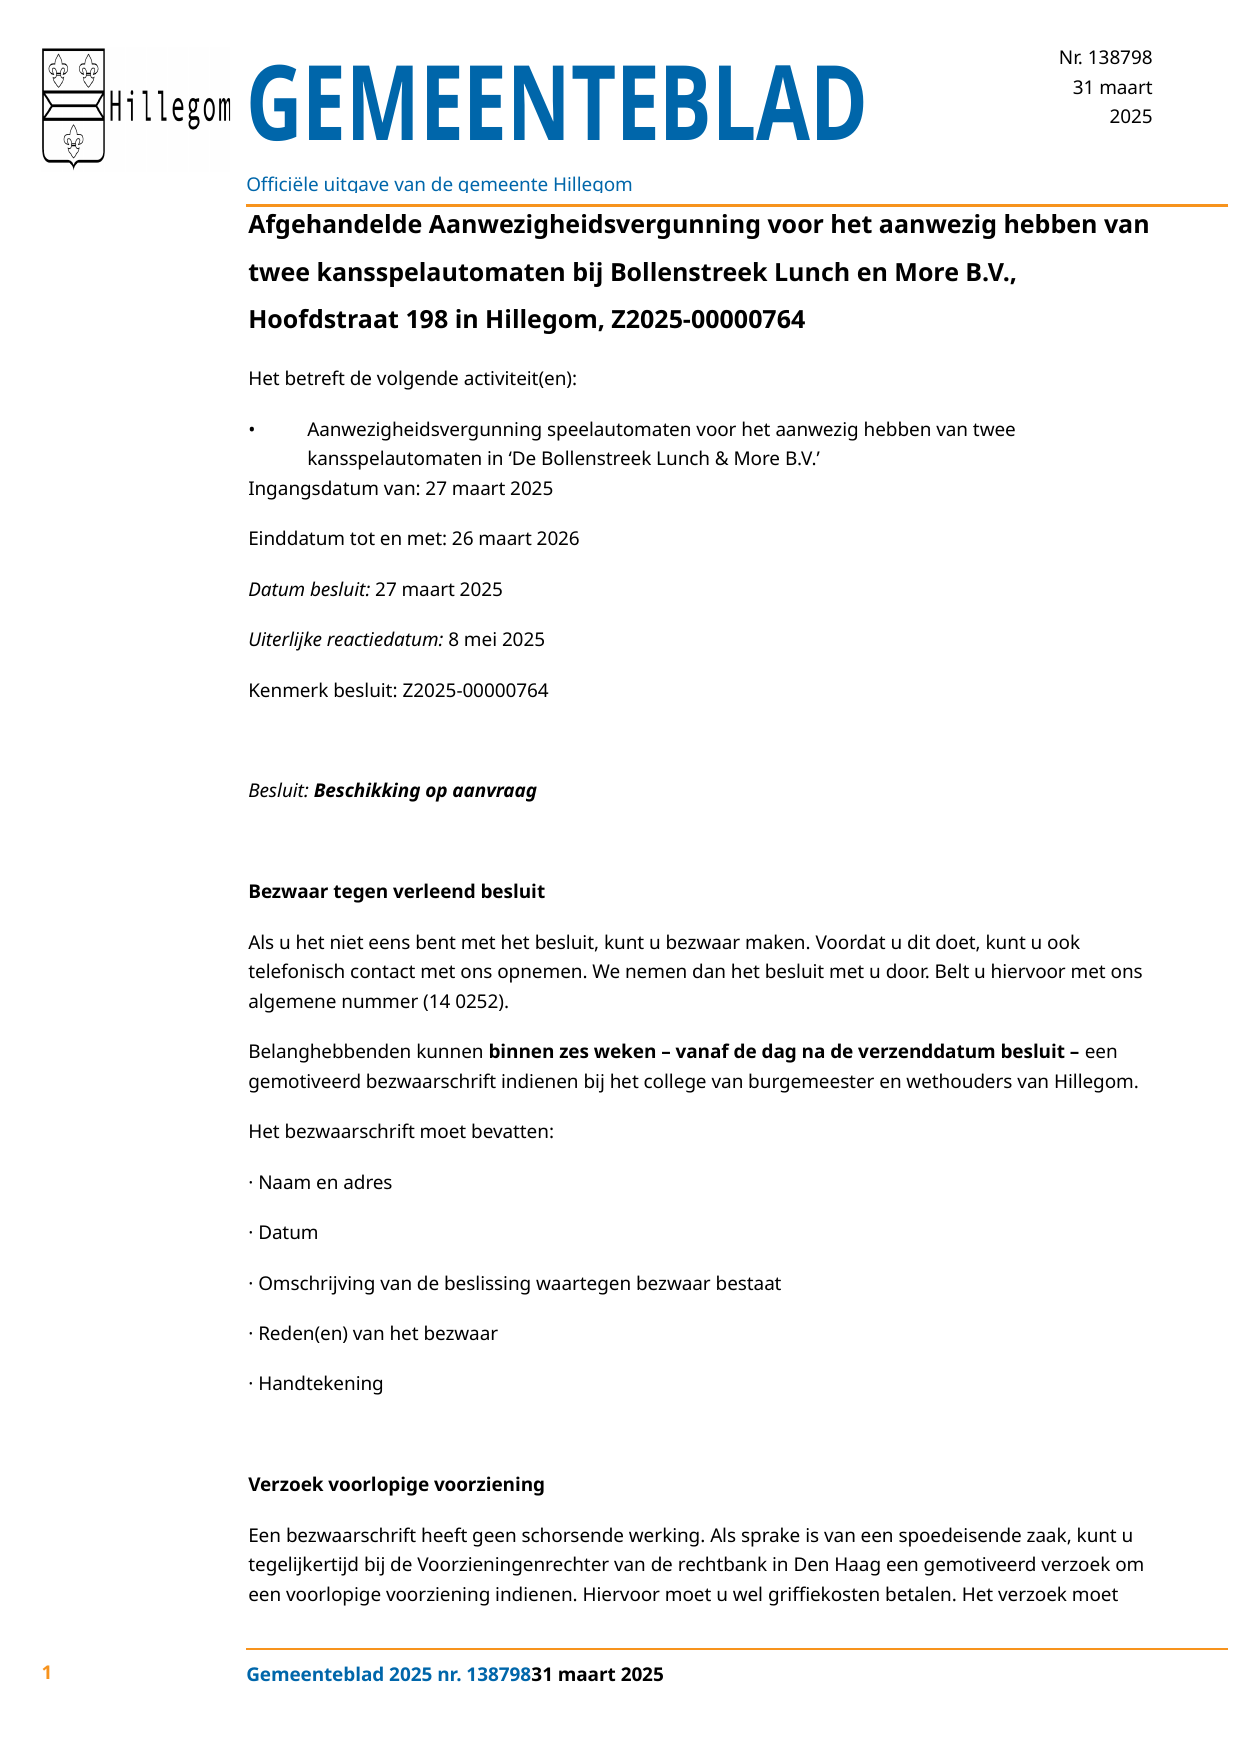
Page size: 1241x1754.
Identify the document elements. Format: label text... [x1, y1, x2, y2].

text Einddatum tot en met: 26 maart 2026 [248, 526, 1152, 551]
text Bezwaar tegen verleend besluit [248, 878, 1152, 904]
text · Datum [248, 1219, 1152, 1245]
text Het betreft de volgende activiteit(en): [248, 366, 1152, 391]
text Een bezwaarschrift heeft geen schorsende werking. Als sprake is van een spoedeisende zaak, kunt u tegelijkertijd bij de Voorzieningenrechter van de rechtbank in Den Haag een gemotiveerd verzoek om een voorlopige voorziening indienen. Hiervoor moet u wel griffiekosten betalen. Het verzoek moet [248, 1522, 1152, 1607]
text · Naam en adres [248, 1169, 1152, 1194]
picture [41, 47, 231, 172]
text · Omschrijving van de beslissing waartegen bezwaar bestaat [248, 1270, 1152, 1295]
text · Handtekening [248, 1371, 1152, 1396]
list Aanwezigheidsvergunning speelautomaten voor het aanwezig hebben van twee kansspelautomaten in ‘De Bollenstreek Lunch & More B.V.’ [248, 416, 1152, 471]
text Belanghebbenden kunnen binnen zes weken – vanaf de dag na de verzenddatum besluit – een gemotiveerd bezwaarschrift indienen bij het college van burgemeester en wethouders van Hillegom. [248, 1038, 1152, 1094]
text Datum besluit: 27 maart 2025 [248, 576, 1152, 602]
text Verzoek voorlopige voorziening [248, 1471, 1152, 1497]
text · Reden(en) van het bezwaar [248, 1320, 1152, 1346]
text Uiterlijke reactiedatum: 8 mei 2025 [248, 626, 1152, 652]
text Als u het niet eens bent met het besluit, kunt u bezwaar maken. Voordat u dit doet, kunt u ook telefonisch contact met ons opnemen. We nemen dan het besluit met u door. Belt u hiervoor met ons algemene nummer (14 0252). [248, 929, 1152, 1014]
text Het bezwaarschrift moet bevatten: [248, 1118, 1152, 1144]
text Kenmerk besluit: Z2025-00000764 [248, 677, 1152, 702]
text Besluit: Beschikking op aanvraag [248, 778, 1152, 803]
text Ingangsdatum van: 27 maart 2025 [248, 475, 1152, 501]
text Afgehandelde Aanwezigheidsvergunning voor het aanwezig hebben van twee kansspelautomaten bij Bollenstreek Lunch en More B.V., Hoofdstraat 198 in Hillegom, Z2025-00000764 [248, 207, 1152, 336]
